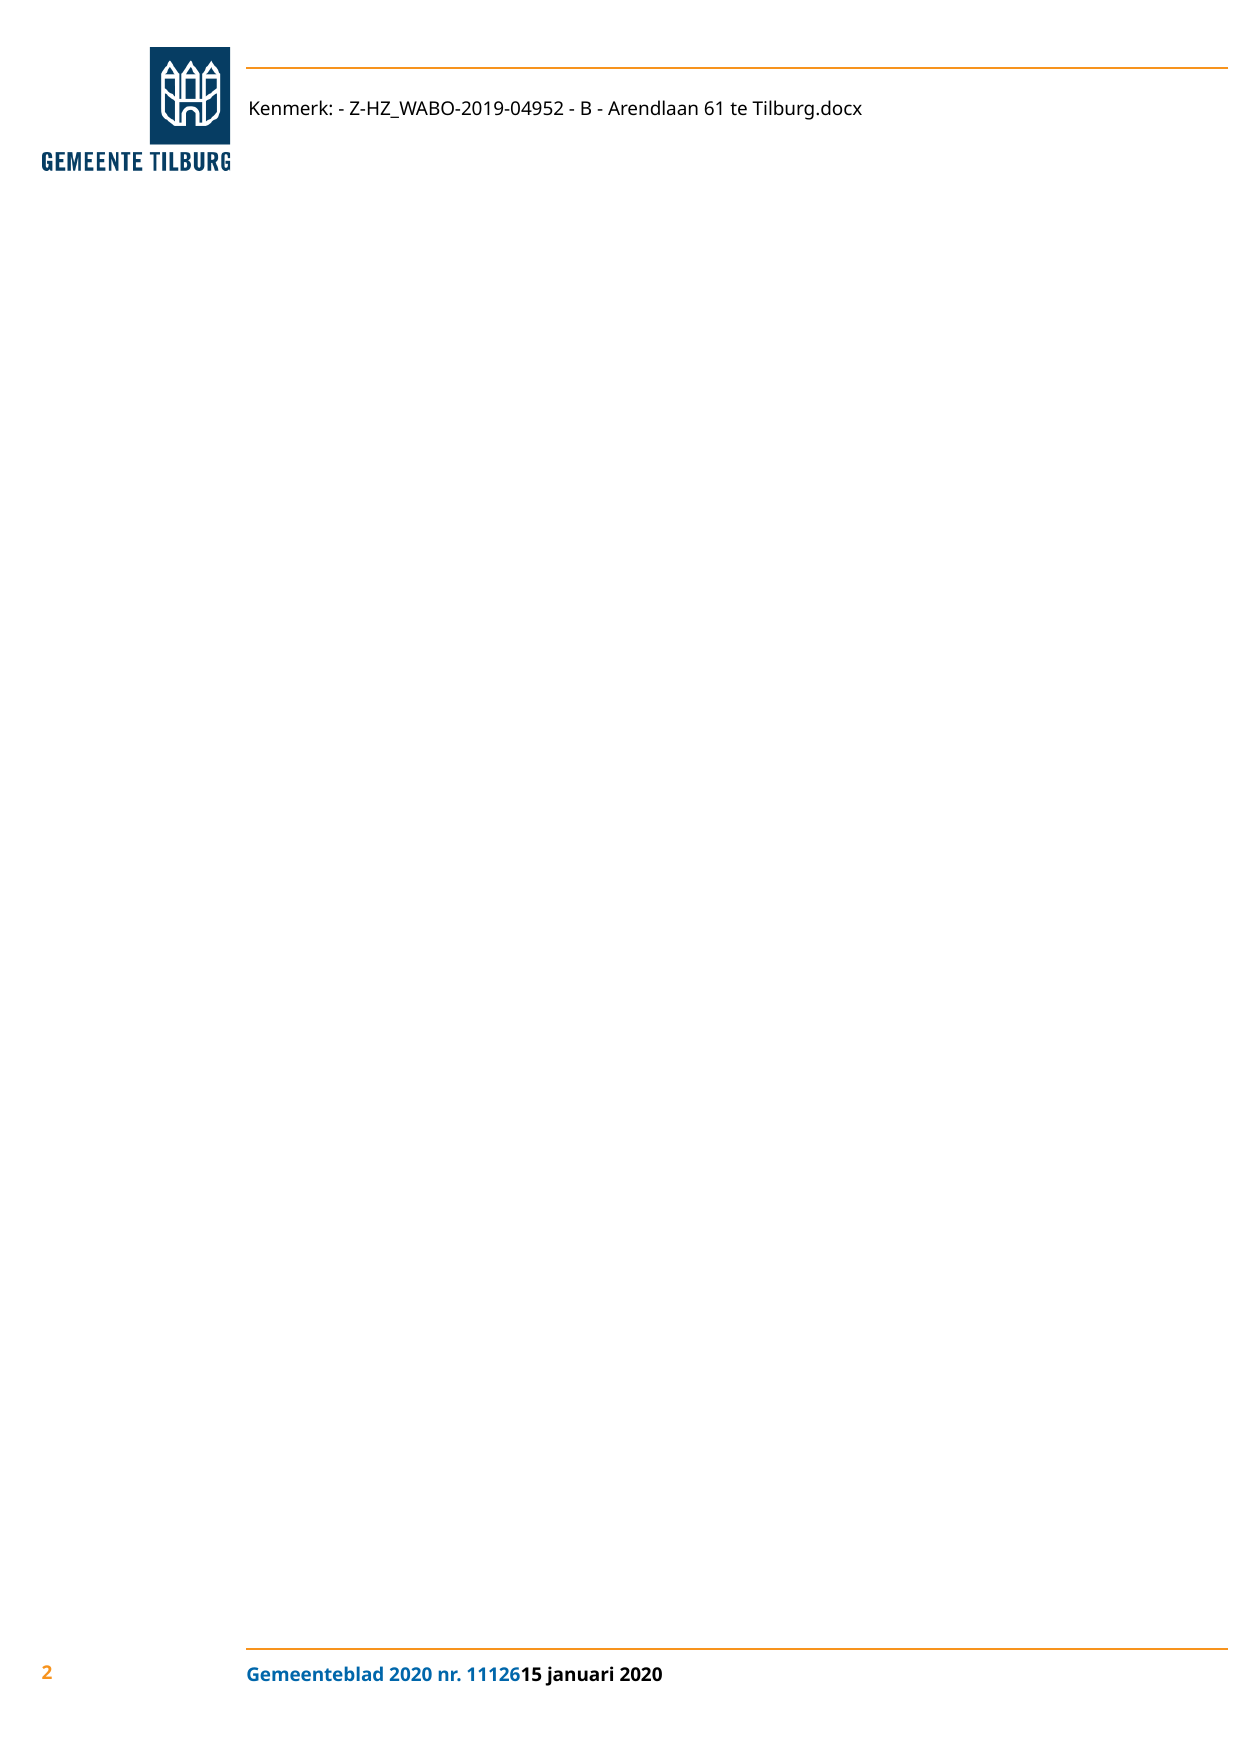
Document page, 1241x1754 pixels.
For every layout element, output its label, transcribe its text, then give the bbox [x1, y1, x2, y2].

text Kenmerk: - Z-HZ_WABO-2019-04952 - B - Arendlaan 61 te Tilburg.docx [248, 95, 1152, 121]
picture [41, 47, 231, 172]
